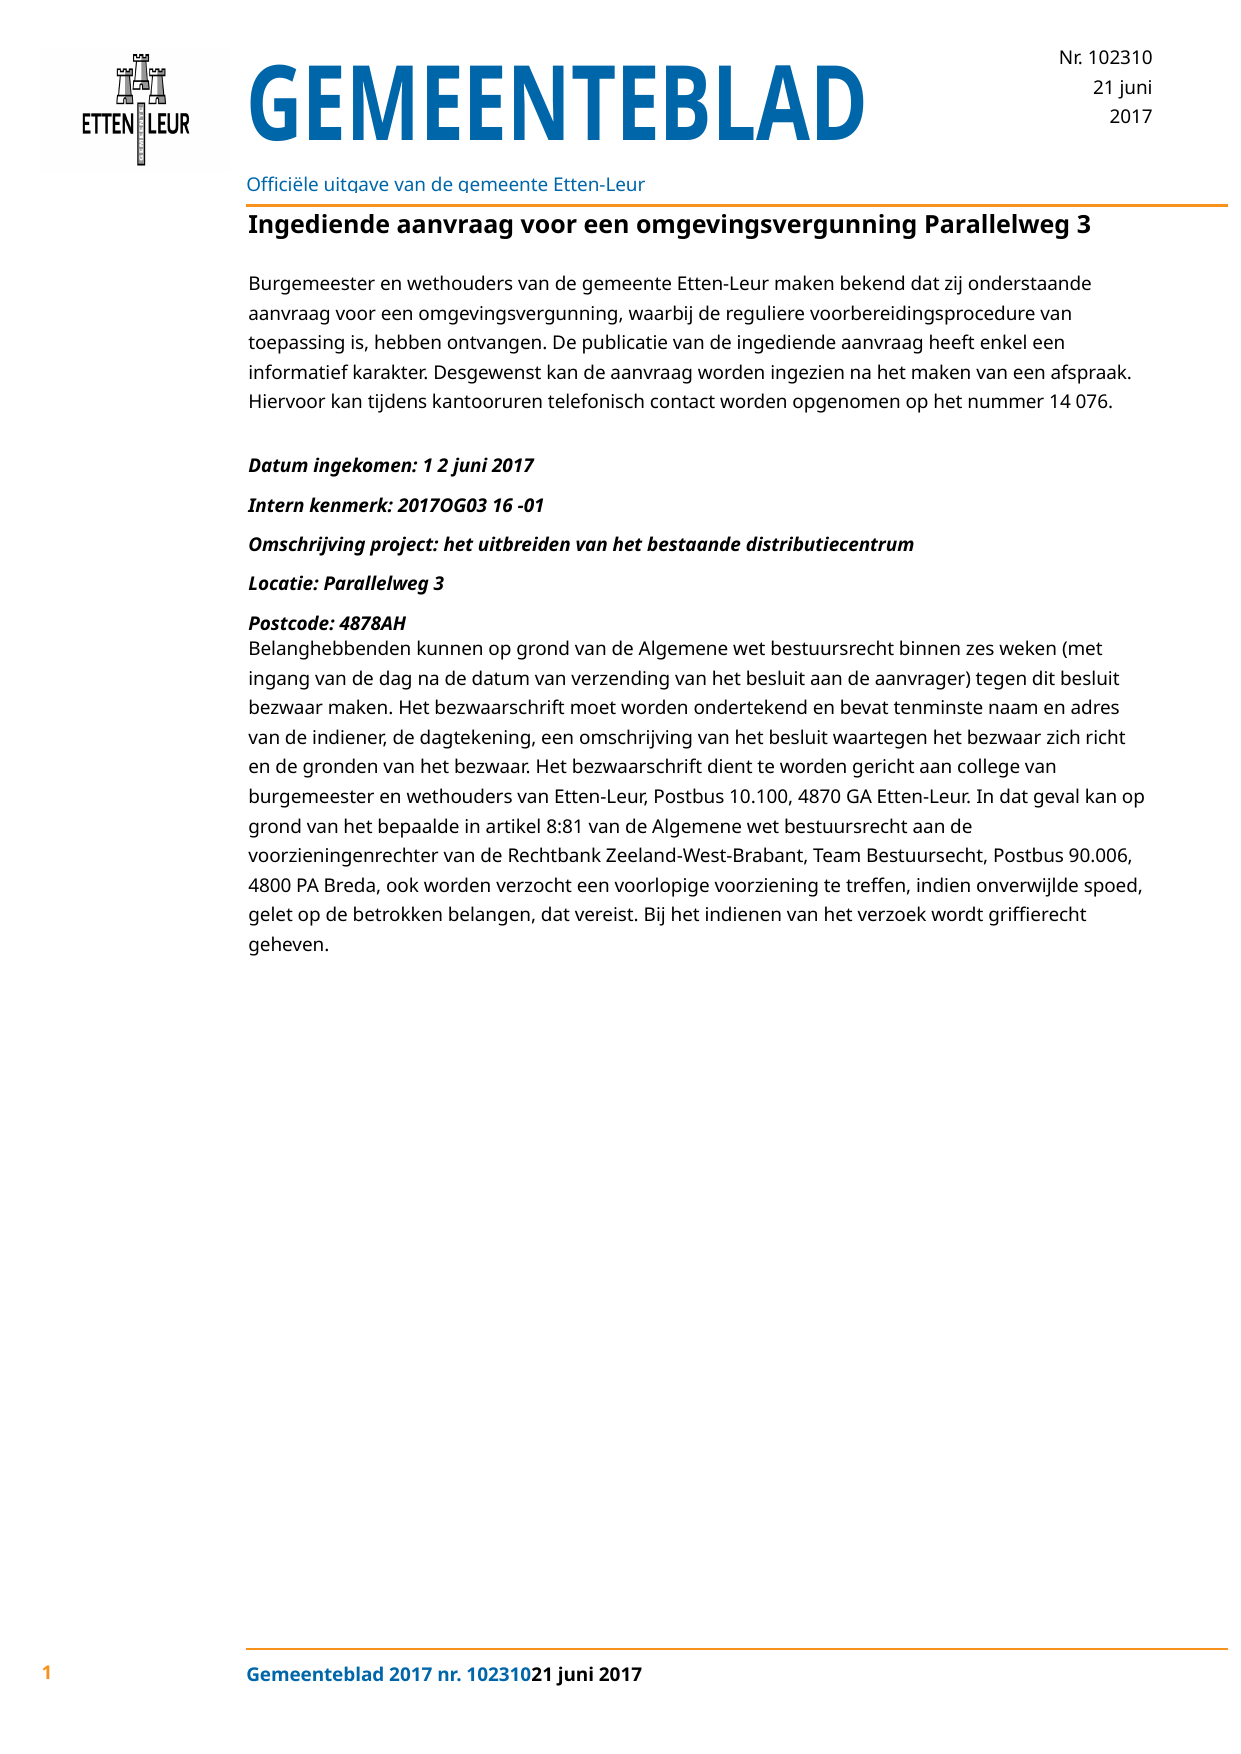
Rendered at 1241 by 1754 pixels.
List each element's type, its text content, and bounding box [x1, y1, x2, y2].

text Datum ingekomen: 1 2 juni 2017 [248, 453, 1152, 478]
text Belanghebbenden kunnen op grond van de Algemene wet bestuursrecht binnen zes weken (met ingang van de dag na de datum van verzending van het besluit aan de aanvrager) tegen dit besluit bezwaar maken. Het bezwaarschrift moet worden ondertekend en bevat tenminste naam en adres van de indiener, de dagtekening, een omschrijving van het besluit waartegen het bezwaar zich richt en de gronden van het bezwaar. Het bezwaarschrift dient te worden gericht aan college van burgemeester en wethouders van Etten-Leur, Postbus 10.100, 4870 GA Etten-Leur. In dat geval kan op grond van het bepaalde in artikel 8:81 van de Algemene wet bestuursrecht aan de voorzieningenrechter van de Rechtbank Zeeland-West-Brabant, Team Bestuursecht, Postbus 90.006, 4800 PA Breda, ook worden verzocht een voorlopige voorziening te treffen, indien onverwijlde spoed, gelet op de betrokken belangen, dat vereist. Bij het indienen van het verzoek wordt griffierecht geheven. [248, 635, 1152, 957]
text Intern kenmerk: 2017OG03 16 -01 [248, 492, 1152, 518]
text Postcode: 4878AH [248, 610, 1152, 635]
text Omschrijving project: het uitbreiden van het bestaande distributiecentrum [248, 531, 1152, 557]
text Burgemeester en wethouders van de gemeente Etten-Leur maken bekend dat zij onderstaande aanvraag voor een omgevingsvergunning, waarbij de reguliere voorbereidingsprocedure van toepassing is, hebben ontvangen. De publicatie van de ingediende aanvraag heeft enkel een informatief karakter. Desgewenst kan de aanvraag worden ingezien na het maken van een afspraak. Hiervoor kan tijdens kantooruren telefonisch contact worden opgenomen op het nummer 14 076. [248, 270, 1152, 414]
text Locatie: Parallelweg 3 [248, 570, 1152, 596]
picture [41, 47, 231, 172]
text Ingediende aanvraag voor een omgevingsvergunning Parallelweg 3 [248, 207, 1152, 241]
